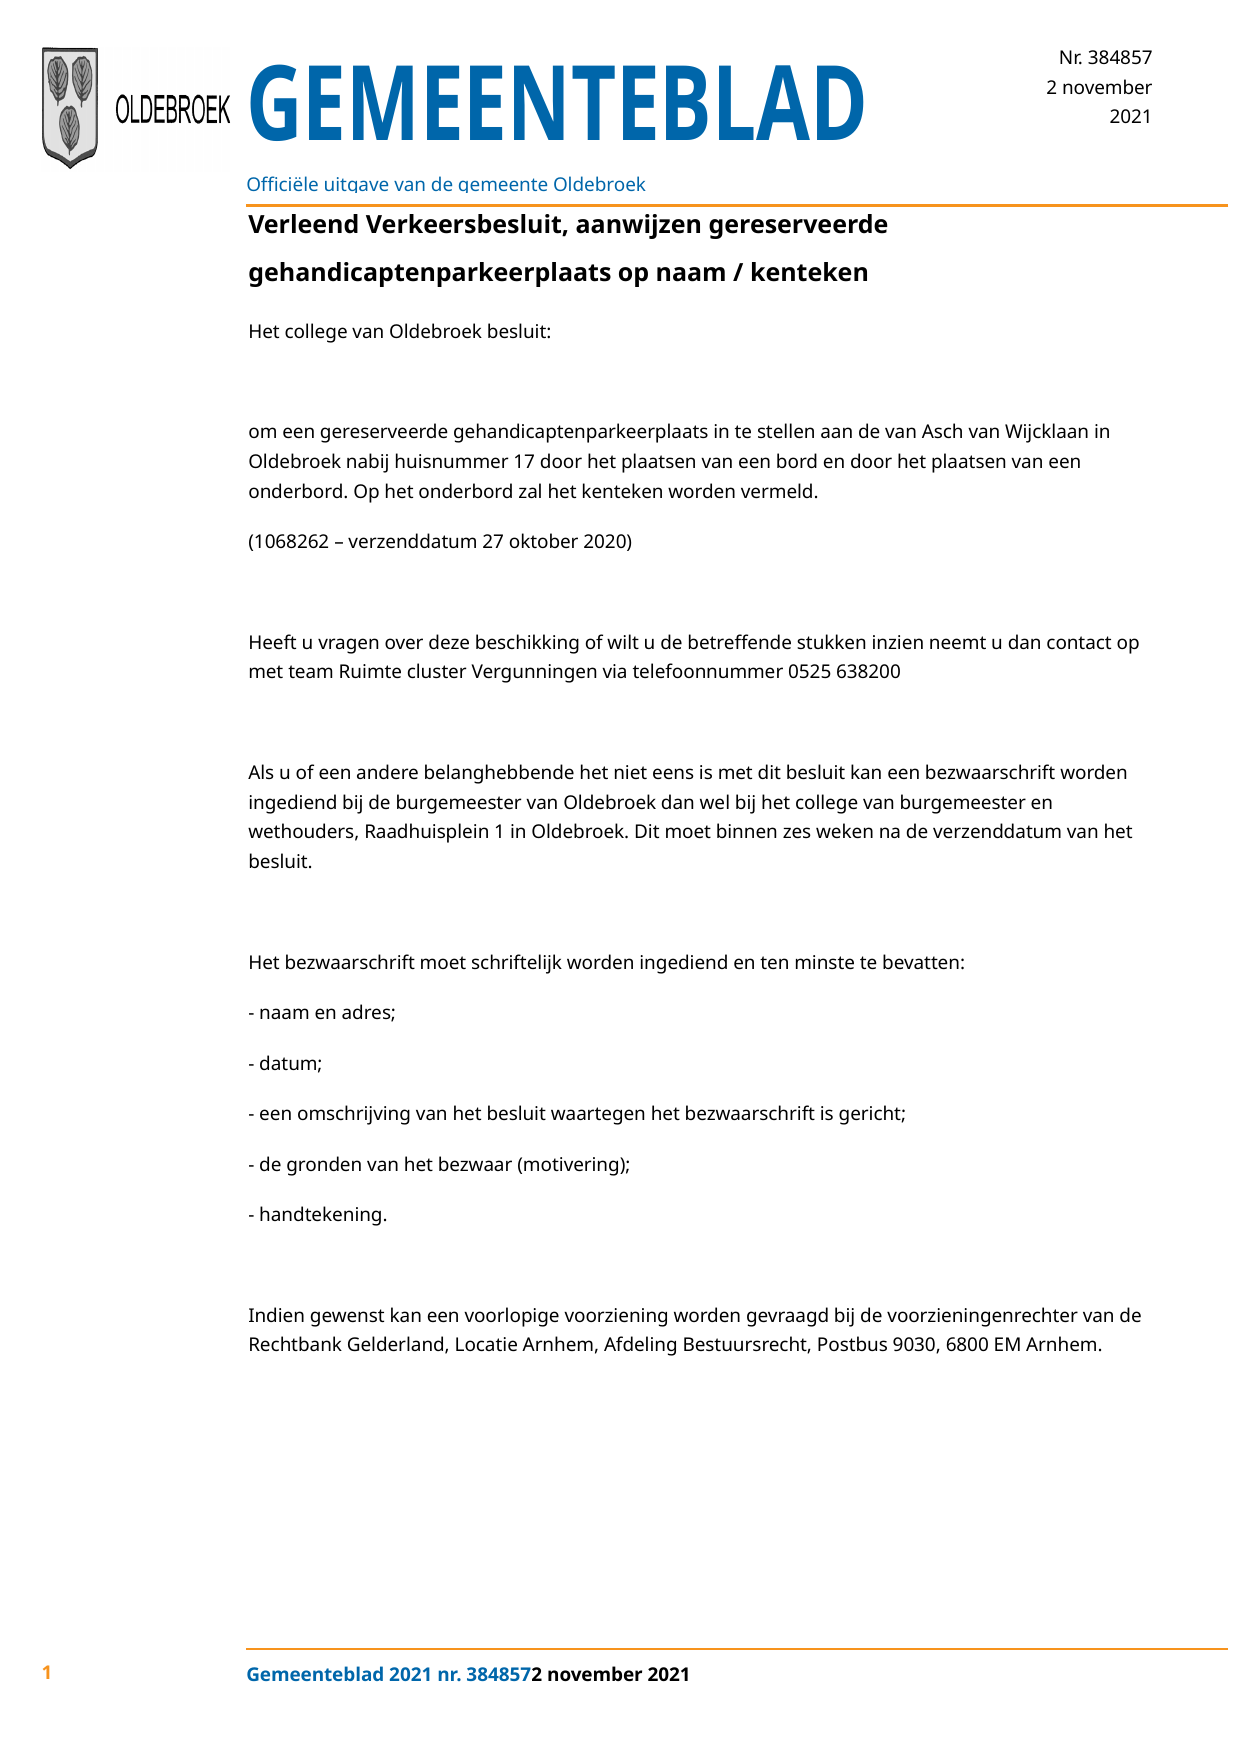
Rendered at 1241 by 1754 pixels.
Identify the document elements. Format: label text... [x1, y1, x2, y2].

text (1068262 – verzenddatum 27 oktober 2020) [248, 528, 1152, 554]
text - een omschrijving van het besluit waartegen het bezwaarschrift is gericht; [248, 1100, 1152, 1126]
text Als u of een andere belanghebbende het niet eens is met dit besluit kan een bezwaarschrift worden ingediend bij de burgemeester van Oldebroek dan wel bij het college van burgemeester en wethouders, Raadhuisplein 1 in Oldebroek. Dit moet binnen zes weken na de verzenddatum van het besluit. [248, 759, 1152, 874]
text - datum; [248, 1050, 1152, 1076]
text Het bezwaarschrift moet schriftelijk worden ingediend en ten minste te bevatten: [248, 949, 1152, 975]
picture [41, 47, 231, 172]
text Heeft u vragen over deze beschikking of wilt u de betreffende stukken inzien neemt u dan contact op met team Ruimte cluster Vergunningen via telefoonnummer 0525 638200 [248, 629, 1152, 684]
text - de gronden van het bezwaar (motivering); [248, 1151, 1152, 1177]
text Verleend Verkeersbesluit, aanwijzen gereserveerde gehandicaptenparkeerplaats op naam / kenteken [248, 207, 1152, 288]
text - handtekening. [248, 1201, 1152, 1227]
text om een gereserveerde gehandicaptenparkeerplaats in te stellen aan de van Asch van Wijcklaan in Oldebroek nabij huisnummer 17 door het plaatsen van een bord en door het plaatsen van een onderbord. Op het onderbord zal het kenteken worden vermeld. [248, 419, 1152, 504]
text - naam en adres; [248, 999, 1152, 1025]
text Indien gewenst kan een voorlopige voorziening worden gevraagd bij de voorzieningenrechter van de Rechtbank Gelderland, Locatie Arnhem, Afdeling Bestuursrecht, Postbus 9030, 6800 EM Arnhem. [248, 1302, 1152, 1357]
text Het college van Oldebroek besluit: [248, 318, 1152, 344]
